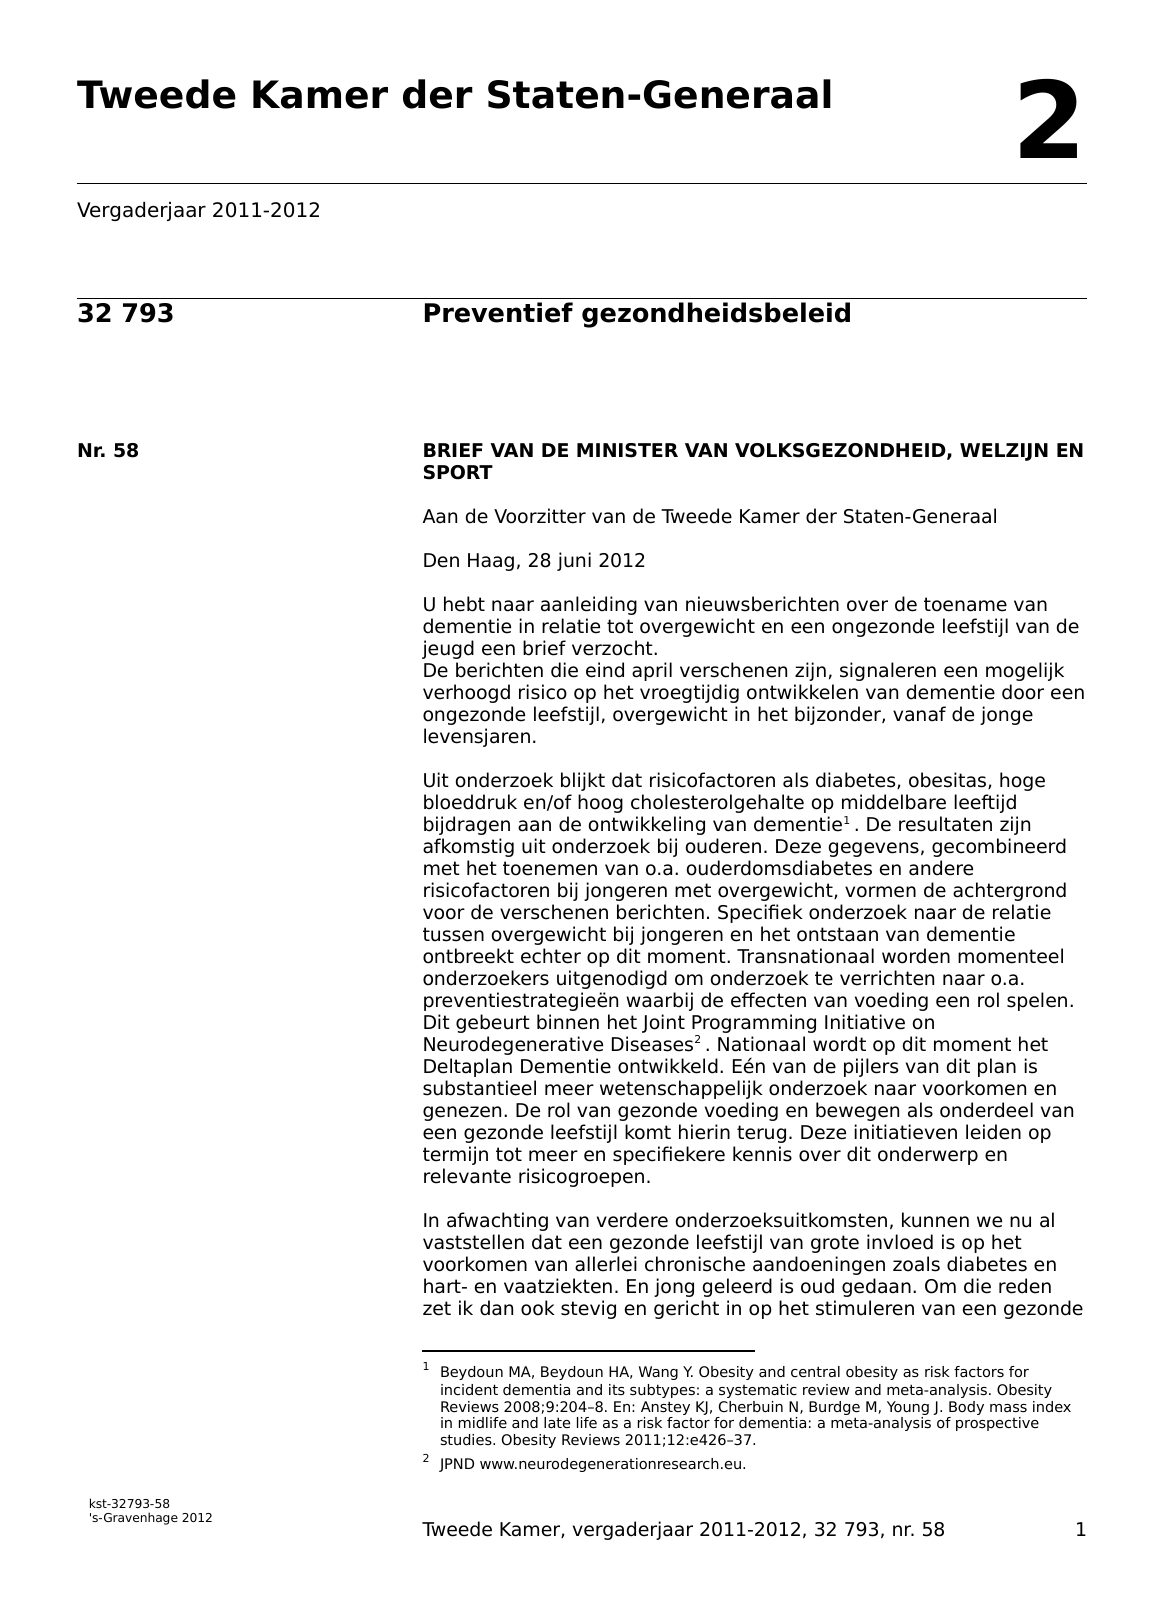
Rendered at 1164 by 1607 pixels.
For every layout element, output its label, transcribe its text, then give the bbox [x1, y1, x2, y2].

table_header 2 [886, 59, 1087, 183]
subtitle 32 793 Preventief gezondheidsbeleid [77, 299, 1087, 329]
text kst-32793-58 [88, 1497, 323, 1511]
table_cell Vergaderjaar 2011-2012 [77, 184, 1087, 298]
text 's-Gravenhage 2012 [88, 1511, 323, 1525]
text Aan de Voorzitter van de Tweede Kamer der Staten-Generaal [422, 506, 1087, 528]
text Uit onderzoek blijkt dat risicofactoren als diabetes, obesitas, hoge bloeddruk en/of hoog cholesterolgehalte op middelbare leeftijd bijdragen aan de ontwikkeling van dementie. De resultaten zijn afkomstig uit onderzoek bij ouderen. Deze gegevens, gecombineerd met het toenemen van o.a. ouderdomsdiabetes en andere risicofactoren bij jongeren met overgewicht, vormen de achtergrond voor de verschenen berichten. Specifiek onderzoek naar de relatie tussen overgewicht bij jongeren en het ontstaan van dementie ontbreekt echter op dit moment. Transnationaal worden momenteel onderzoekers uitgenodigd om onderzoek te verrichten naar o.a. preventiestrategieën waarbij de effecten van voeding een rol spelen. Dit gebeurt binnen het Joint Programming Initiative on Neurodegenerative Diseases. Nationaal wordt op dit moment het Deltaplan Dementie ontwikkeld. Eén van de pijlers van dit plan is substantieel meer wetenschappelijk onderzoek naar voorkomen en genezen. De rol van gezonde voeding en bewegen als onderdeel van een gezonde leefstijl komt hierin terug. Deze initiatieven leiden op termijn tot meer en specifiekere kennis over dit onderwerp en relevante risicogroepen. [422, 770, 1087, 1188]
text JPND www.neurodegenerationresearch.eu. [422, 1452, 1087, 1474]
text U hebt naar aanleiding van nieuwsberichten over de toename van dementie in relatie tot overgewicht en een ongezonde leefstijl van de jeugd een brief verzocht. [422, 594, 1087, 660]
subtitle Nr. 58 BRIEF VAN DE MINISTER VAN VOLKSGEZONDHEID, WELZIJN EN SPORT [77, 440, 1087, 484]
text Den Haag, 28 juni 2012 [422, 550, 1087, 572]
table_header Tweede Kamer der Staten-Generaal [77, 59, 886, 183]
text De berichten die eind april verschenen zijn, signaleren een mogelijk verhoogd risico op het vroegtijdig ontwikkelen van dementie door een ongezonde leefstijl, overgewicht in het bijzonder, vanaf de jonge levensjaren. [422, 660, 1087, 748]
text In afwachting van verdere onderzoeksuitkomsten, kunnen we nu al vaststellen dat een gezonde leefstijl van grote invloed is op het voorkomen van allerlei chronische aandoeningen zoals diabetes en hart- en vaatziekten. En jong geleerd is oud gedaan. Om die reden zet ik dan ook stevig en gericht in op het stimuleren van een gezonde [422, 1210, 1087, 1320]
text Beydoun MA, Beydoun HA, Wang Y. Obesity and central obesity as risk factors for incident dementia and its subtypes: a systematic review and meta-analysis. Obesity Reviews 2008;9:204–8. En: Anstey KJ, Cherbuin N, Burdge M, Young J. Body mass index in midlife and late life as a risk factor for dementia: a meta-analysis of prospective studies. Obesity Reviews 2011;12:e426–37. [422, 1360, 1087, 1449]
